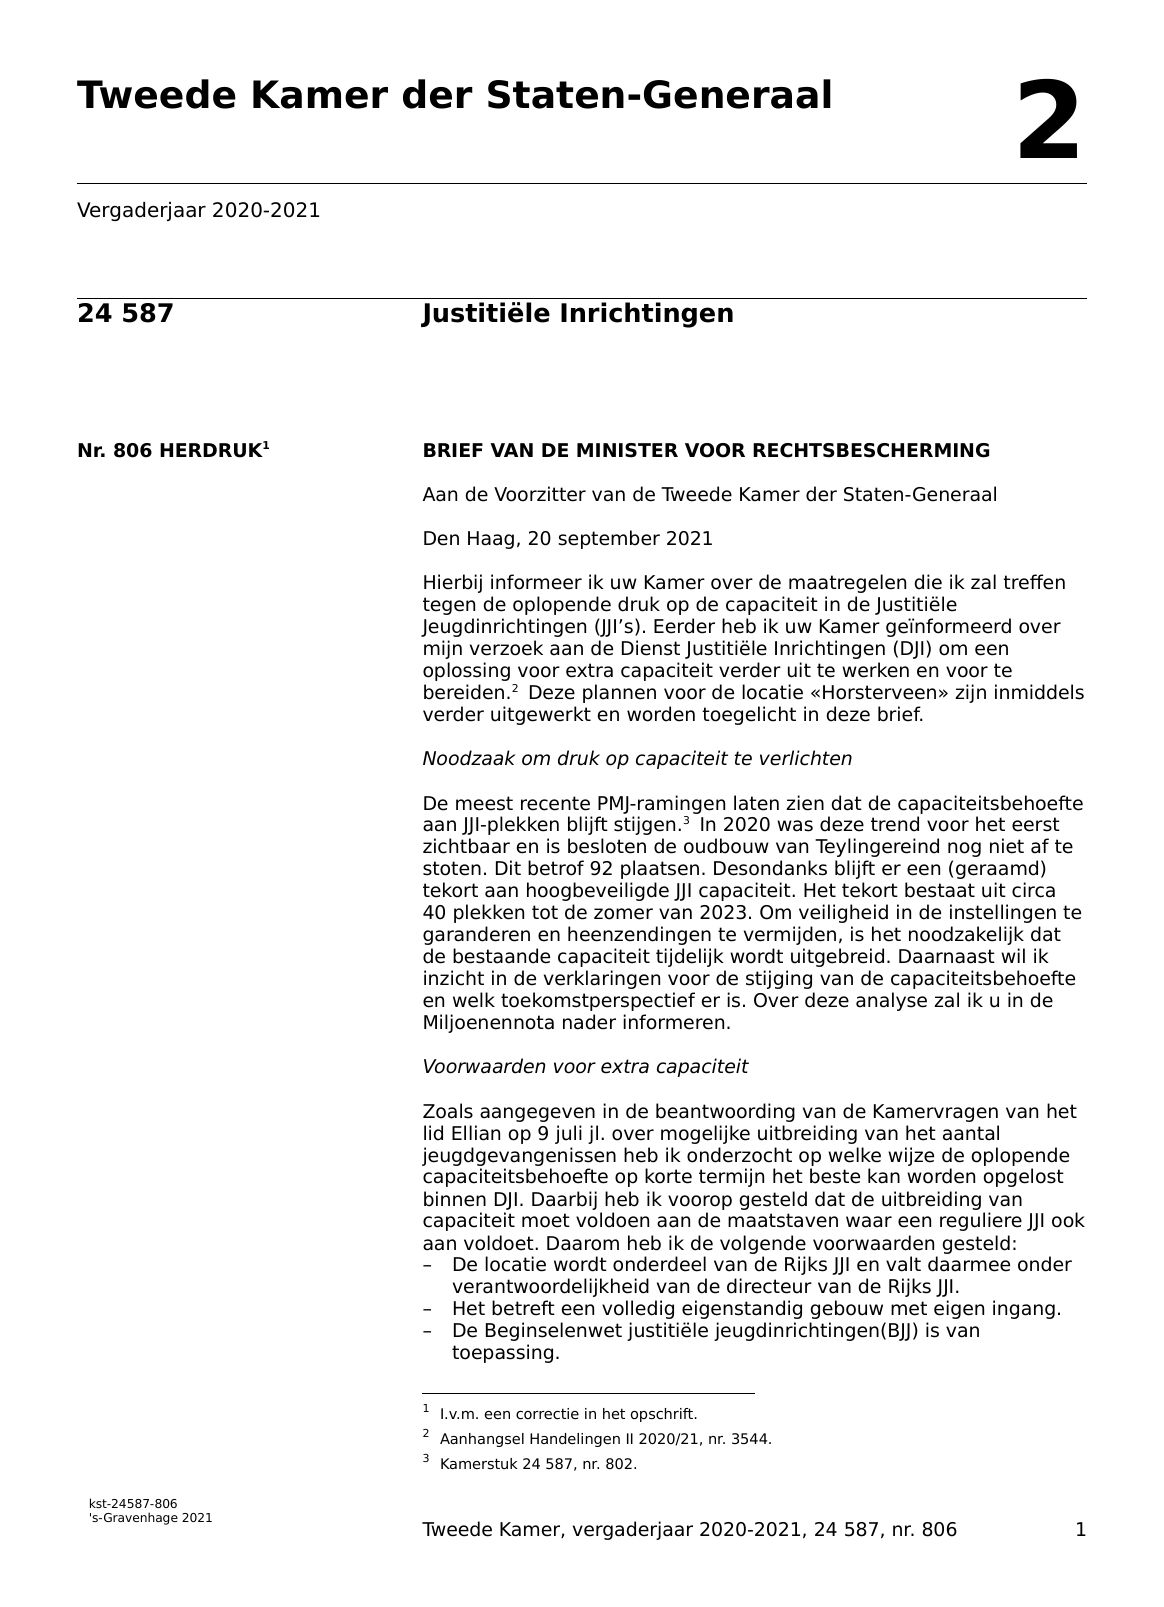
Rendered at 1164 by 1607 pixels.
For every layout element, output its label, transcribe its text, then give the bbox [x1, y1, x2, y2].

subtitle Nr. 806 HERDRUK BRIEF VAN DE MINISTER VOOR RECHTSBESCHERMING [77, 440, 1087, 462]
subtitle 24 587 Justitiële Inrichtingen [77, 299, 1087, 329]
table_header Tweede Kamer der Staten-Generaal [77, 59, 886, 183]
table_cell Vergaderjaar 2020-2021 [77, 184, 1087, 298]
text Aanhangsel Handelingen II 2020/21, nr. 3544. [422, 1427, 1087, 1449]
text I.v.m. een correctie in het opschrift. [422, 1402, 1087, 1424]
text Zoals aangegeven in de beantwoording van de Kamervragen van het lid Ellian op 9 juli jl. over mogelijke uitbreiding van het aantal jeugdgevangenissen heb ik onderzocht op welke wijze de oplopende capaciteitsbehoefte op korte termijn het beste kan worden opgelost binnen DJI. Daarbij heb ik voorop gesteld dat de uitbreiding van capaciteit moet voldoen aan de maatstaven waar een reguliere JJI ook aan voldoet. Daarom heb ik de volgende voorwaarden gesteld: [422, 1101, 1087, 1254]
subtitle Voorwaarden voor extra capaciteit [422, 1056, 1087, 1078]
table_header 2 [886, 59, 1087, 183]
text Kamerstuk 24 587, nr. 802. [422, 1452, 1087, 1474]
text 's-Gravenhage 2021 [88, 1511, 323, 1525]
text – Het betreft een volledig eigenstandig gebouw met eigen ingang. [422, 1298, 1087, 1320]
text kst-24587-806 [88, 1497, 323, 1511]
text Hierbij informeer ik uw Kamer over de maatregelen die ik zal treffen tegen de oplopende druk op de capaciteit in de Justitiële Jeugdinrichtingen (JJI’s). Eerder heb ik uw Kamer geïnformeerd over mijn verzoek aan de Dienst Justitiële Inrichtingen (DJI) om een oplossing voor extra capaciteit verder uit te werken en voor te bereiden. Deze plannen voor de locatie «Horsterveen» zijn inmiddels verder uitgewerkt en worden toegelicht in deze brief. [422, 572, 1087, 726]
text – De locatie wordt onderdeel van de Rijks JJI en valt daarmee onder verantwoordelijkheid van de directeur van de Rijks JJI. [422, 1254, 1087, 1298]
text Aan de Voorzitter van de Tweede Kamer der Staten-Generaal [422, 484, 1087, 506]
text – De Beginselenwet justitiële jeugdinrichtingen(BJJ) is van toepassing. [422, 1320, 1087, 1364]
subtitle Noodzaak om druk op capaciteit te verlichten [422, 748, 1087, 770]
text Den Haag, 20 september 2021 [422, 528, 1087, 550]
text De meest recente PMJ-ramingen laten zien dat de capaciteitsbehoefte aan JJI-plekken blijft stijgen. In 2020 was deze trend voor het eerst zichtbaar en is besloten de oudbouw van Teylingereind nog niet af te stoten. Dit betrof 92 plaatsen. Desondanks blijft er een (geraamd) tekort aan hoogbeveiligde JJI capaciteit. Het tekort bestaat uit circa 40 plekken tot de zomer van 2023. Om veiligheid in de instellingen te garanderen en heenzendingen te vermijden, is het noodzakelijk dat de bestaande capaciteit tijdelijk wordt uitgebreid. Daarnaast wil ik inzicht in de verklaringen voor de stijging van de capaciteitsbehoefte en welk toekomstperspectief er is. Over deze analyse zal ik u in de Miljoenennota nader informeren. [422, 792, 1087, 1034]
